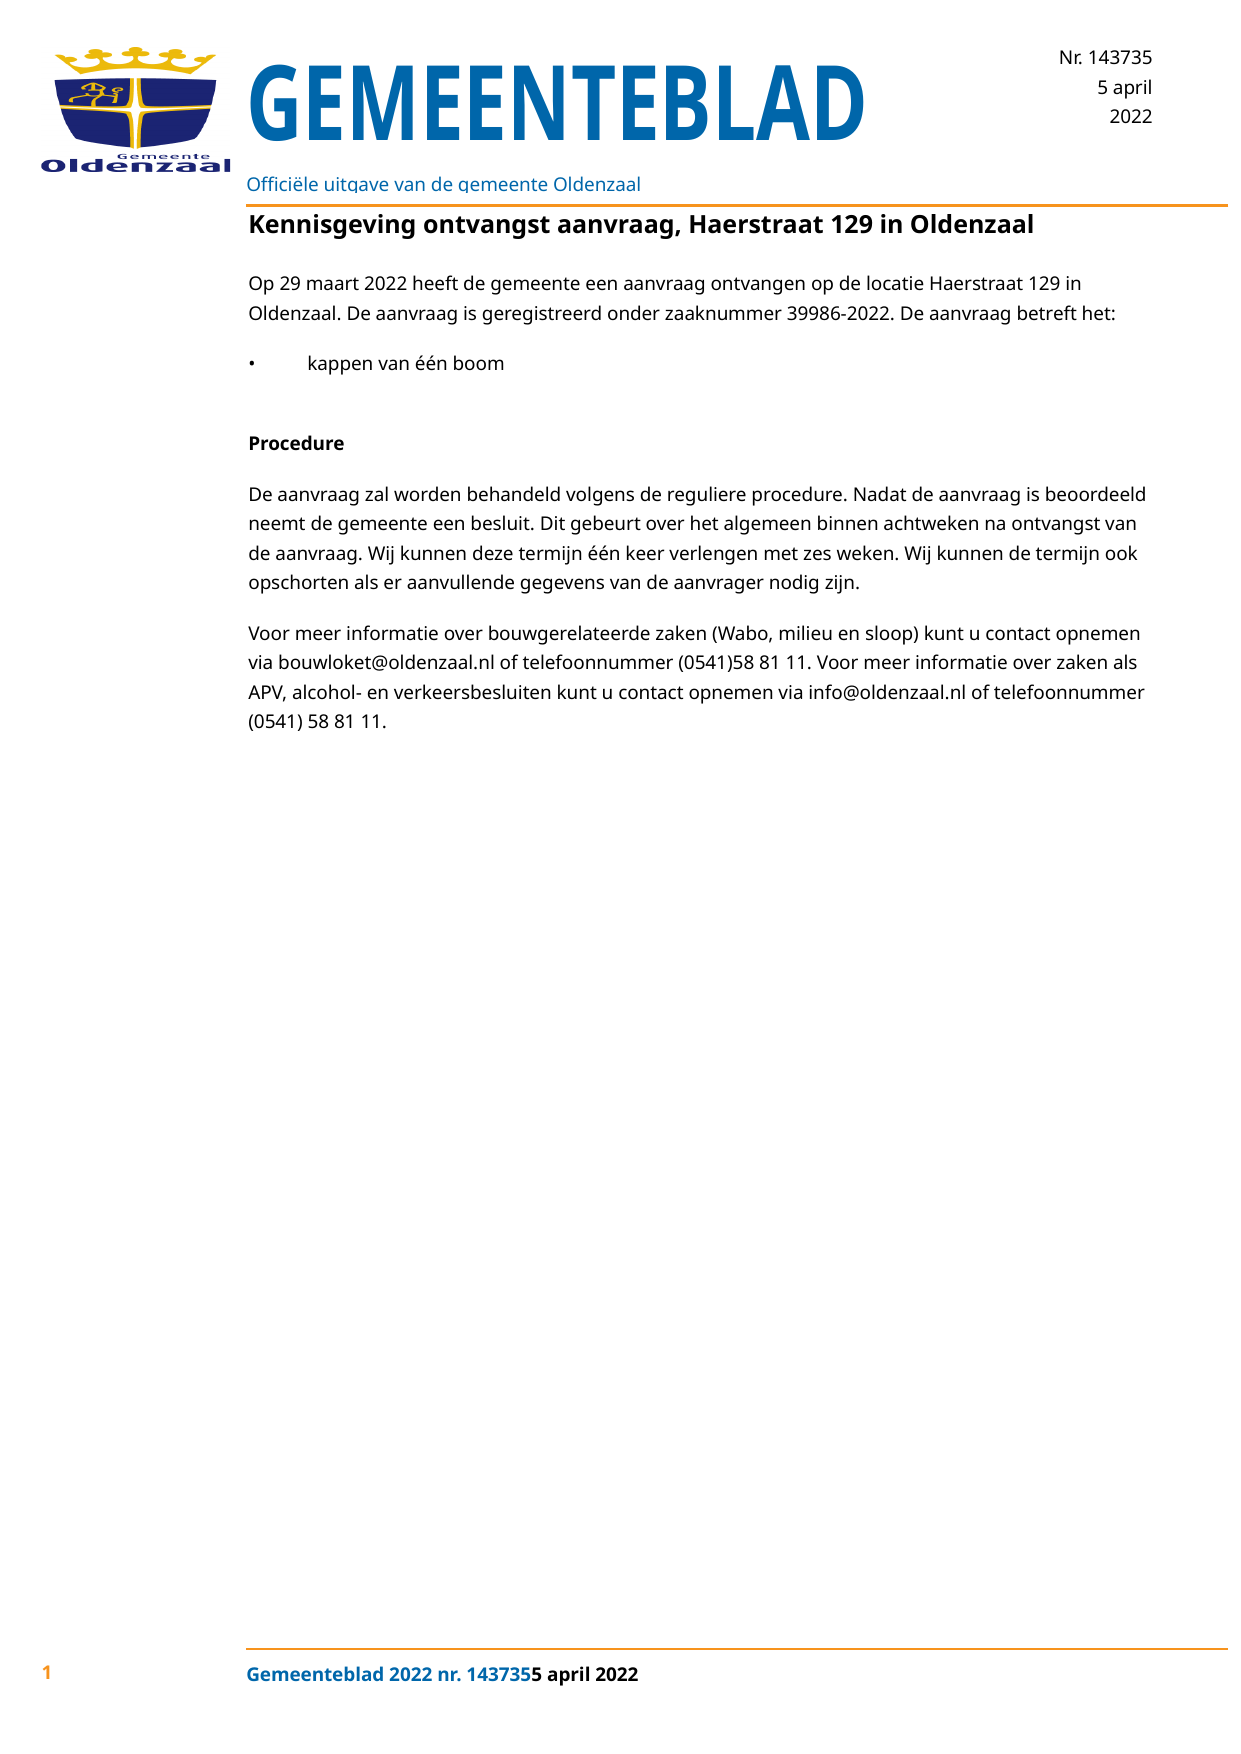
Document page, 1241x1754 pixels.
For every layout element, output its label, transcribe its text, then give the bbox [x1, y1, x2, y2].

text De aanvraag zal worden behandeld volgens de reguliere procedure. Nadat de aanvraag is beoordeeld neemt de gemeente een besluit. Dit gebeurt over het algemeen binnen achtweken na ontvangst van de aanvraag. Wij kunnen deze termijn één keer verlengen met zes weken. Wij kunnen de termijn ook opschorten als er aanvullende gegevens van de aanvrager nodig zijn. [248, 481, 1152, 595]
text Kennisgeving ontvangst aanvraag, Haerstraat 129 in Oldenzaal [248, 207, 1152, 241]
list kappen van één boom [248, 350, 1152, 376]
text Procedure [248, 430, 1152, 456]
text Voor meer informatie over bouwgerelateerde zaken (Wabo, milieu en sloop) kunt u contact opnemen via bouwloket@oldenzaal.nl of telefoonnummer (0541)58 81 11. Voor meer informatie over zaken als APV, alcohol- en verkeersbesluiten kunt u contact opnemen via info@oldenzaal.nl of telefoonnummer (0541) 58 81 11. [248, 620, 1152, 734]
text Op 29 maart 2022 heeft de gemeente een aanvraag ontvangen op de locatie Haerstraat 129 in Oldenzaal. De aanvraag is geregistreerd onder zaaknummer 39986-2022. De aanvraag betreft het: [248, 270, 1152, 326]
picture [41, 47, 231, 172]
